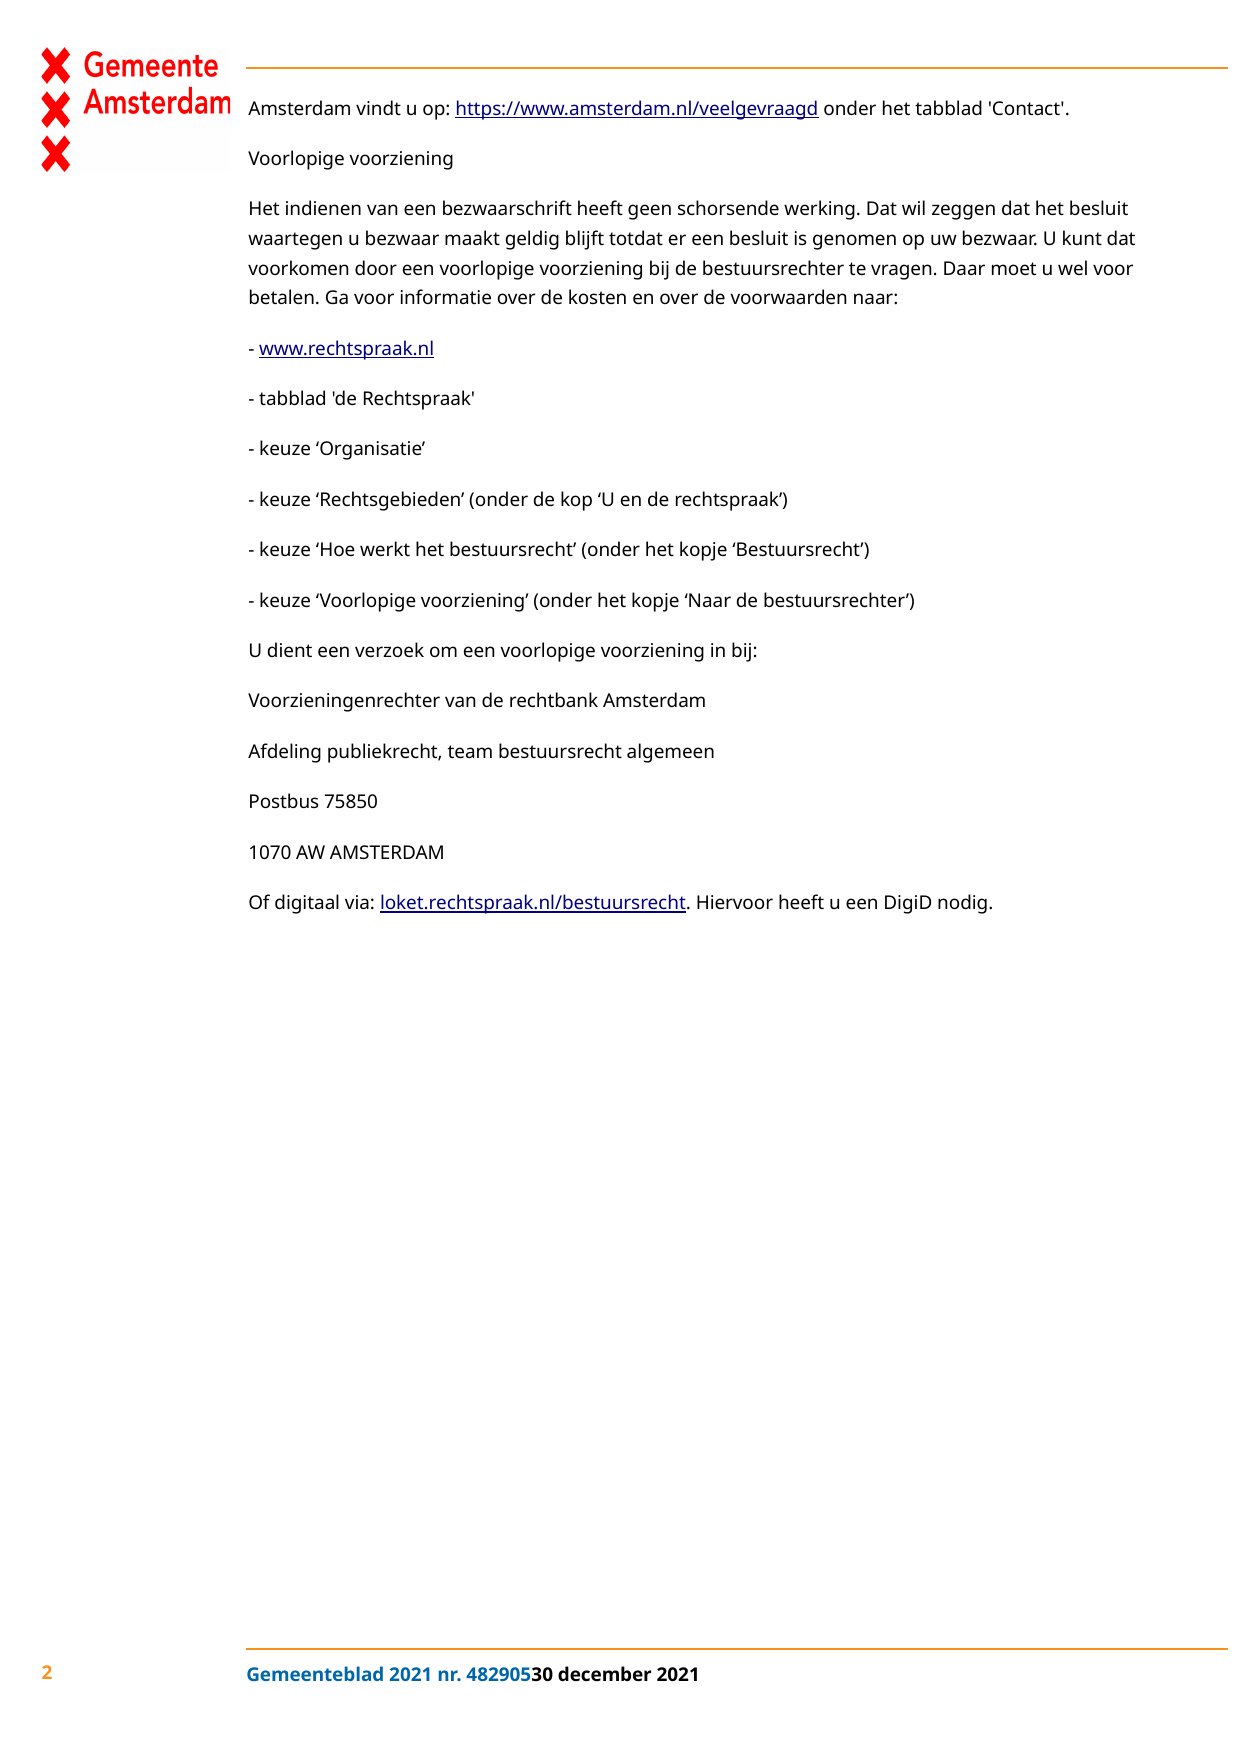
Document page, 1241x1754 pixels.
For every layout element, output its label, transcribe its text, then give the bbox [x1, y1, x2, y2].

picture [41, 47, 231, 172]
text Voorzieningenrechter van de rechtbank Amsterdam [248, 688, 1152, 713]
text - www.rechtspraak.nl [248, 335, 1152, 361]
text - keuze ‘Voorlopige voorziening’ (onder het kopje ‘Naar de bestuursrechter’) [248, 587, 1152, 613]
text - tabblad 'de Rechtspraak' [248, 385, 1152, 411]
text Of digitaal via: loket.rechtspraak.nl/bestuursrecht. Hiervoor heeft u een DigiD nodig. [248, 889, 1152, 915]
text - keuze ‘Hoe werkt het bestuursrecht’ (onder het kopje ‘Bestuursrecht’) [248, 536, 1152, 562]
text - keuze ‘Organisatie’ [248, 436, 1152, 461]
text Postbus 75850 [248, 788, 1152, 814]
text 1070 AW AMSTERDAM [248, 839, 1152, 865]
text Amsterdam vindt u op: https://www.amsterdam.nl/veelgevraagd onder het tabblad 'Contact'. [248, 95, 1152, 121]
text Afdeling publiekrecht, team bestuursrecht algemeen [248, 738, 1152, 764]
text - keuze ‘Rechtsgebieden’ (onder de kop ‘U en de rechtspraak’) [248, 486, 1152, 512]
text Het indienen van een bezwaarschrift heeft geen schorsende werking. Dat wil zeggen dat het besluit waartegen u bezwaar maakt geldig blijft totdat er een besluit is genomen op uw bezwaar. U kunt dat voorkomen door een voorlopige voorziening bij de bestuursrechter te vragen. Daar moet u wel voor betalen. Ga voor informatie over de kosten en over de voorwaarden naar: [248, 196, 1152, 310]
text U dient een verzoek om een voorlopige voorziening in bij: [248, 637, 1152, 663]
text Voorlopige voorziening [248, 145, 1152, 171]
